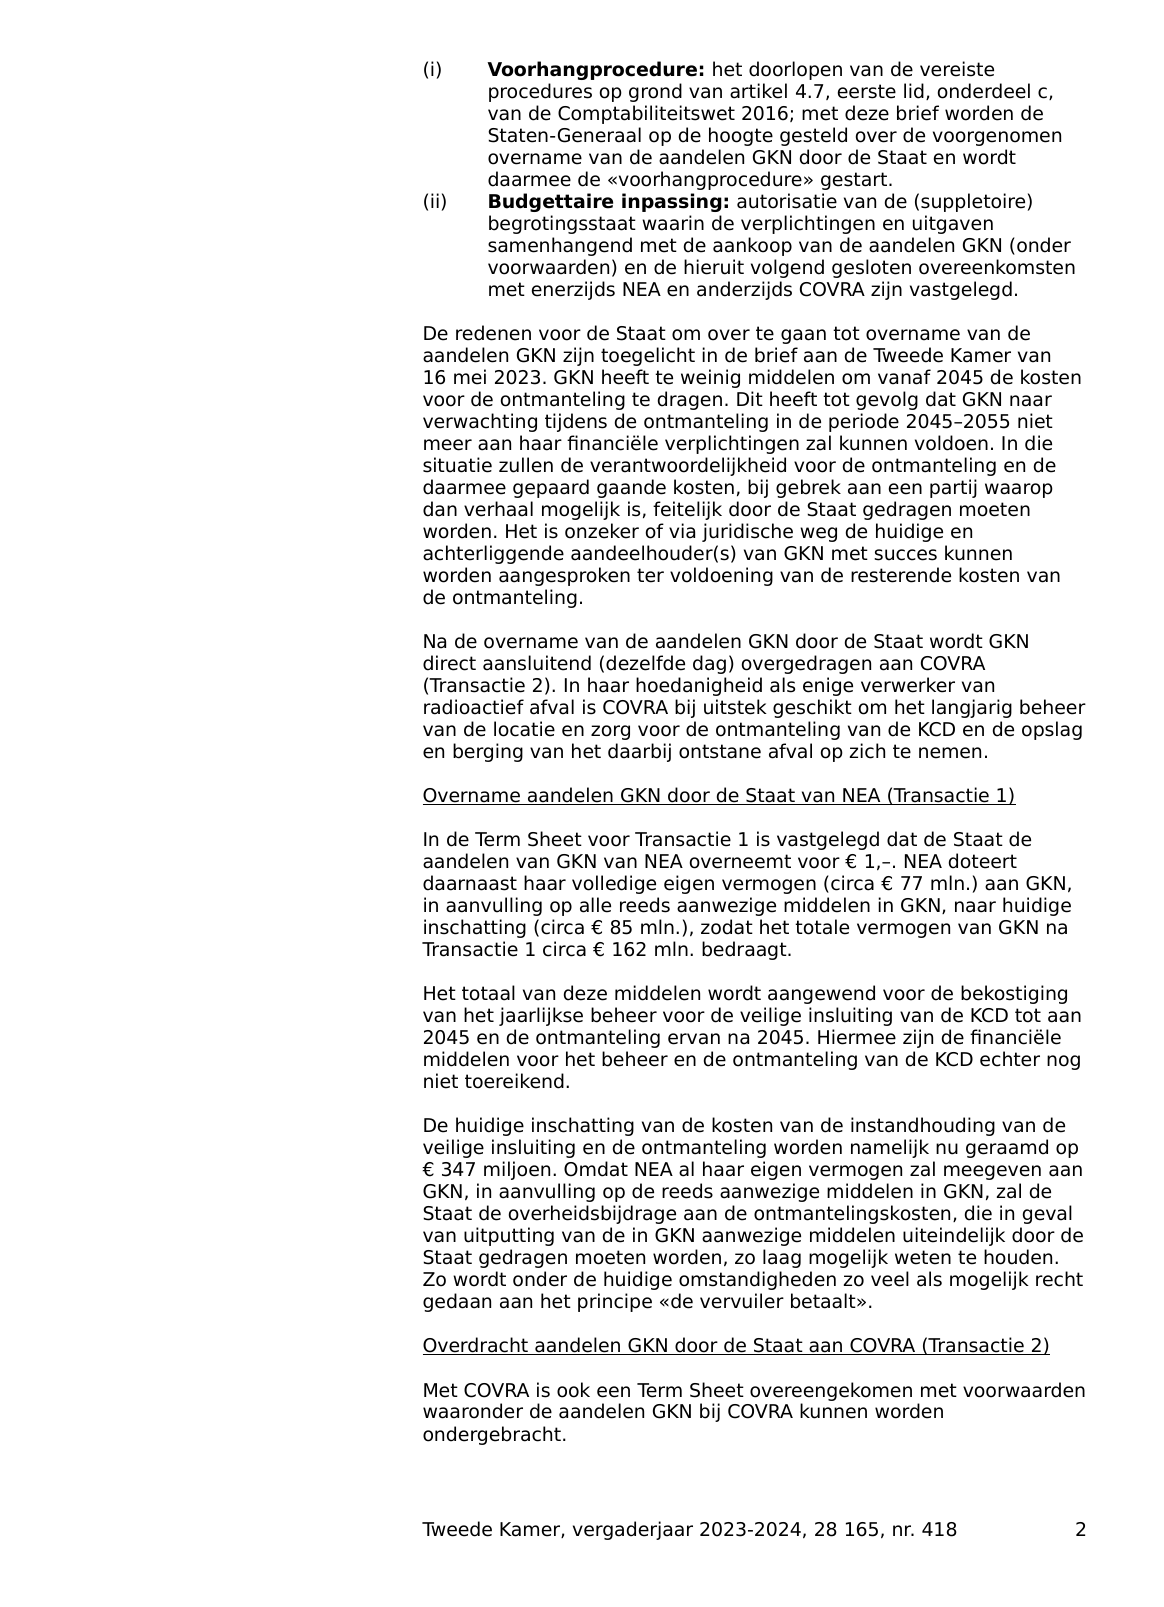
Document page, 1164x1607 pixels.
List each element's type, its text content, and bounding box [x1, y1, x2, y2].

text (ii) Budgettaire inpassing: autorisatie van de (suppletoire) begrotingsstaat waarin de verplichtingen en uitgaven samenhangend met de aankoop van de aandelen GKN (onder voorwaarden) en de hieruit volgend gesloten overeenkomsten met enerzijds NEA en anderzijds COVRA zijn vastgelegd. [422, 191, 1087, 301]
text Het totaal van deze middelen wordt aangewend voor de bekostiging van het jaarlijkse beheer voor de veilige insluiting van de KCD tot aan 2045 en de ontmanteling ervan na 2045. Hiermee zijn de financiële middelen voor het beheer en de ontmanteling van de KCD echter nog niet toereikend. [422, 983, 1087, 1093]
subtitle Overname aandelen GKN door de Staat van NEA (Transactie 1) [422, 785, 1087, 807]
text Met COVRA is ook een Term Sheet overeengekomen met voorwaarden waaronder de aandelen GKN bij COVRA kunnen worden ondergebracht. [422, 1379, 1087, 1445]
text Na de overname van de aandelen GKN door de Staat wordt GKN direct aansluitend (dezelfde dag) overgedragen aan COVRA (Transactie 2). In haar hoedanigheid als enige verwerker van radioactief afval is COVRA bij uitstek geschikt om het langjarig beheer van de locatie en zorg voor de ontmanteling van de KCD en de opslag en berging van het daarbij ontstane afval op zich te nemen. [422, 631, 1087, 763]
text (i) Voorhangprocedure: het doorlopen van de vereiste procedures op grond van artikel 4.7, eerste lid, onderdeel c, van de Comptabiliteitswet 2016; met deze brief worden de Staten-Generaal op de hoogte gesteld over de voorgenomen overname van de aandelen GKN door de Staat en wordt daarmee de «voorhangprocedure» gestart. [422, 59, 1087, 191]
text De redenen voor de Staat om over te gaan tot overname van de aandelen GKN zijn toegelicht in de brief aan de Tweede Kamer van 16 mei 2023. GKN heeft te weinig middelen om vanaf 2045 de kosten voor de ontmanteling te dragen. Dit heeft tot gevolg dat GKN naar verwachting tijdens de ontmanteling in de periode 2045–2055 niet meer aan haar financiële verplichtingen zal kunnen voldoen. In die situatie zullen de verantwoordelijkheid voor de ontmanteling en de daarmee gepaard gaande kosten, bij gebrek aan een partij waarop dan verhaal mogelijk is, feitelijk door de Staat gedragen moeten worden. Het is onzeker of via juridische weg de huidige en achterliggende aandeelhouder(s) van GKN met succes kunnen worden aangesproken ter voldoening van de resterende kosten van de ontmanteling. [422, 323, 1087, 609]
text De huidige inschatting van de kosten van de instandhouding van de veilige insluiting en de ontmanteling worden namelijk nu geraamd op € 347 miljoen. Omdat NEA al haar eigen vermogen zal meegeven aan GKN, in aanvulling op de reeds aanwezige middelen in GKN, zal de Staat de overheidsbijdrage aan de ontmantelingskosten, die in geval van uitputting van de in GKN aanwezige middelen uiteindelijk door de Staat gedragen moeten worden, zo laag mogelijk weten te houden. Zo wordt onder de huidige omstandigheden zo veel als mogelijk recht gedaan aan het principe «de vervuiler betaalt». [422, 1115, 1087, 1313]
text In de Term Sheet voor Transactie 1 is vastgelegd dat de Staat de aandelen van GKN van NEA overneemt voor € 1,–. NEA doteert daarnaast haar volledige eigen vermogen (circa € 77 mln.) aan GKN, in aanvulling op alle reeds aanwezige middelen in GKN, naar huidige inschatting (circa € 85 mln.), zodat het totale vermogen van GKN na Transactie 1 circa € 162 mln. bedraagt. [422, 829, 1087, 961]
subtitle Overdracht aandelen GKN door de Staat aan COVRA (Transactie 2) [422, 1335, 1087, 1357]
